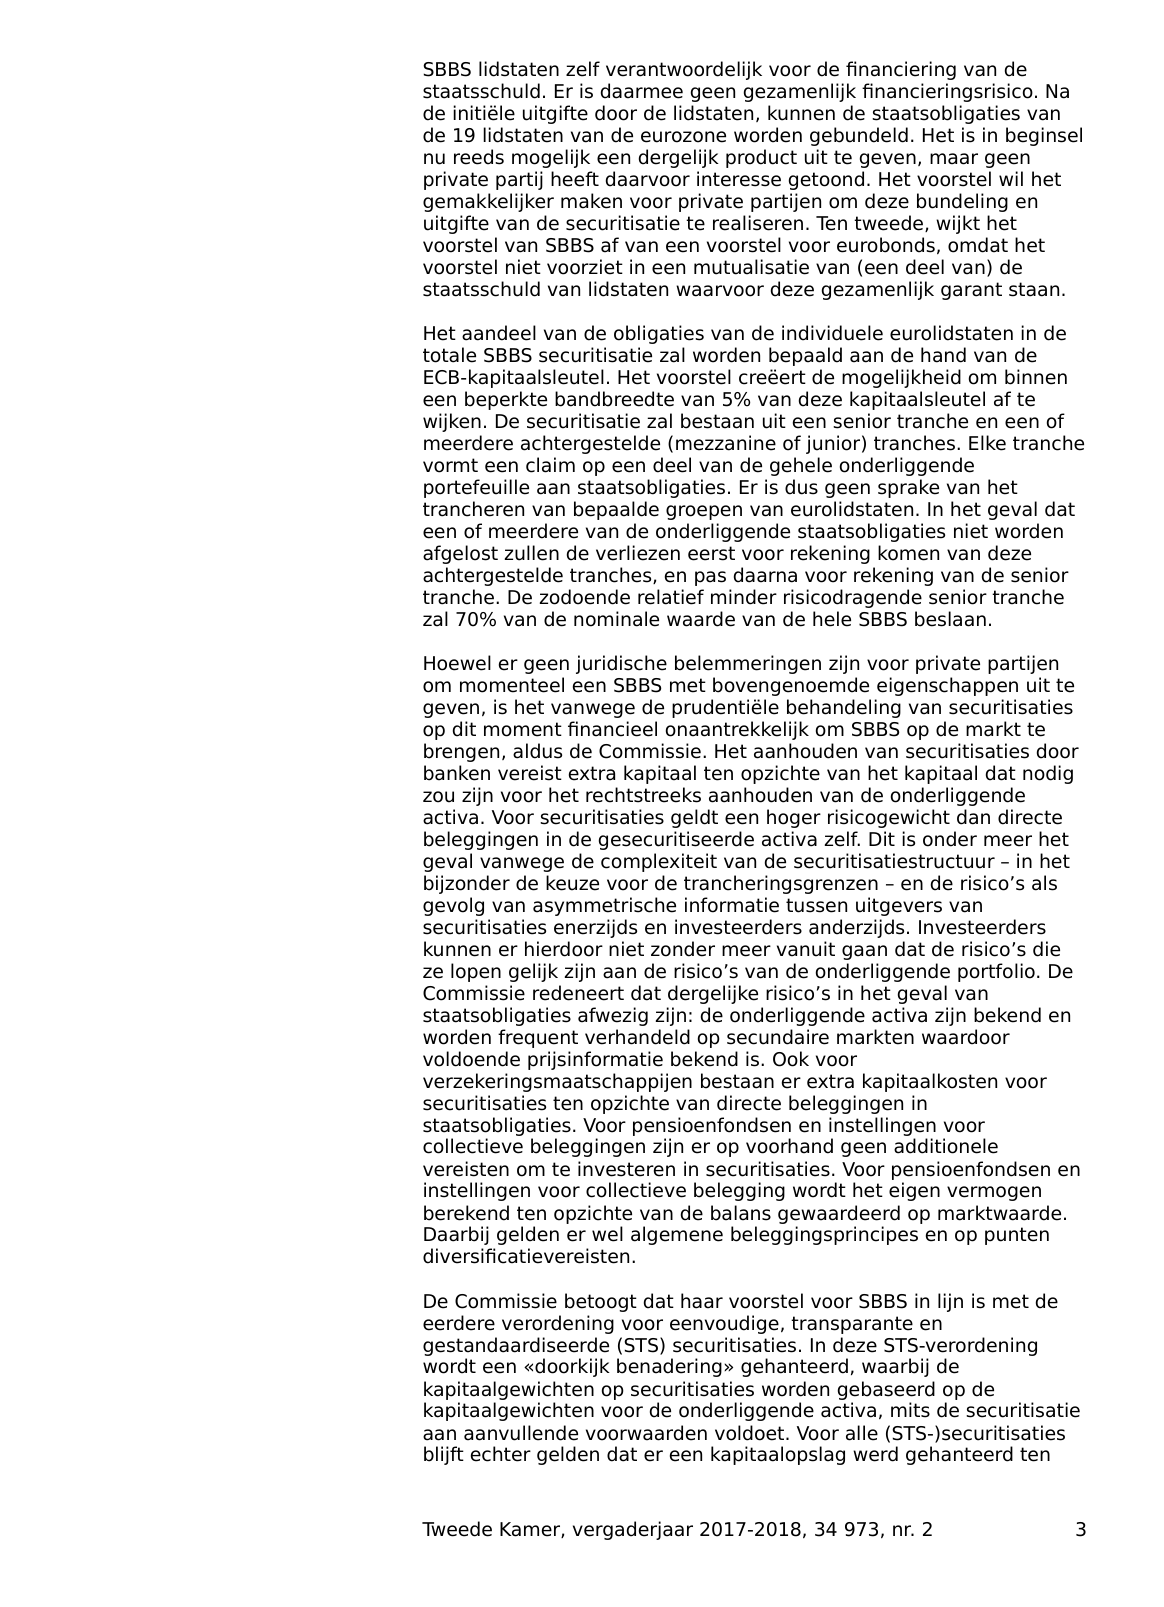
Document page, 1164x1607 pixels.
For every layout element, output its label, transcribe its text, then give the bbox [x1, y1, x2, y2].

text SBBS lidstaten zelf verantwoordelijk voor de financiering van de staatsschuld. Er is daarmee geen gezamenlijk financieringsrisico. Na de initiële uitgifte door de lidstaten, kunnen de staatsobligaties van de 19 lidstaten van de eurozone worden gebundeld. Het is in beginsel nu reeds mogelijk een dergelijk product uit te geven, maar geen private partij heeft daarvoor interesse getoond. Het voorstel wil het gemakkelijker maken voor private partijen om deze bundeling en uitgifte van de securitisatie te realiseren. Ten tweede, wijkt het voorstel van SBBS af van een voorstel voor eurobonds, omdat het voorstel niet voorziet in een mutualisatie van (een deel van) de staatsschuld van lidstaten waarvoor deze gezamenlijk garant staan. [422, 59, 1087, 301]
text Hoewel er geen juridische belemmeringen zijn voor private partijen om momenteel een SBBS met bovengenoemde eigenschappen uit te geven, is het vanwege de prudentiële behandeling van securitisaties op dit moment financieel onaantrekkelijk om SBBS op de markt te brengen, aldus de Commissie. Het aanhouden van securitisaties door banken vereist extra kapitaal ten opzichte van het kapitaal dat nodig zou zijn voor het rechtstreeks aanhouden van de onderliggende activa. Voor securitisaties geldt een hoger risicogewicht dan directe beleggingen in de gesecuritiseerde activa zelf. Dit is onder meer het geval vanwege de complexiteit van de securitisatiestructuur – in het bijzonder de keuze voor de trancheringsgrenzen – en de risico’s als gevolg van asymmetrische informatie tussen uitgevers van securitisaties enerzijds en investeerders anderzijds. Investeerders kunnen er hierdoor niet zonder meer vanuit gaan dat de risico’s die ze lopen gelijk zijn aan de risico’s van de onderliggende portfolio. De Commissie redeneert dat dergelijke risico’s in het geval van staatsobligaties afwezig zijn: de onderliggende activa zijn bekend en worden frequent verhandeld op secundaire markten waardoor voldoende prijsinformatie bekend is. Ook voor verzekeringsmaatschappijen bestaan er extra kapitaalkosten voor securitisaties ten opzichte van directe beleggingen in staatsobligaties. Voor pensioenfondsen en instellingen voor collectieve beleggingen zijn er op voorhand geen additionele vereisten om te investeren in securitisaties. Voor pensioenfondsen en instellingen voor collectieve belegging wordt het eigen vermogen berekend ten opzichte van de balans gewaardeerd op marktwaarde. Daarbij gelden er wel algemene beleggingsprincipes en op punten diversificatievereisten. [422, 653, 1087, 1268]
text Het aandeel van de obligaties van de individuele eurolidstaten in de totale SBBS securitisatie zal worden bepaald aan de hand van de ECB-kapitaalsleutel. Het voorstel creëert de mogelijkheid om binnen een beperkte bandbreedte van 5% van deze kapitaalsleutel af te wijken. De securitisatie zal bestaan uit een senior tranche en een of meerdere achtergestelde (mezzanine of junior) tranches. Elke tranche vormt een claim op een deel van de gehele onderliggende portefeuille aan staatsobligaties. Er is dus geen sprake van het trancheren van bepaalde groepen van eurolidstaten. In het geval dat een of meerdere van de onderliggende staatsobligaties niet worden afgelost zullen de verliezen eerst voor rekening komen van deze achtergestelde tranches, en pas daarna voor rekening van de senior tranche. De zodoende relatief minder risicodragende senior tranche zal 70% van de nominale waarde van de hele SBBS beslaan. [422, 323, 1087, 631]
text De Commissie betoogt dat haar voorstel voor SBBS in lijn is met de eerdere verordening voor eenvoudige, transparante en gestandaardiseerde (STS) securitisaties. In deze STS-verordening wordt een «doorkijk benadering» gehanteerd, waarbij de kapitaalgewichten op securitisaties worden gebaseerd op de kapitaalgewichten voor de onderliggende activa, mits de securitisatie aan aanvullende voorwaarden voldoet. Voor alle (STS-)securitisaties blijft echter gelden dat er een kapitaalopslag werd gehanteerd ten [422, 1291, 1087, 1466]
